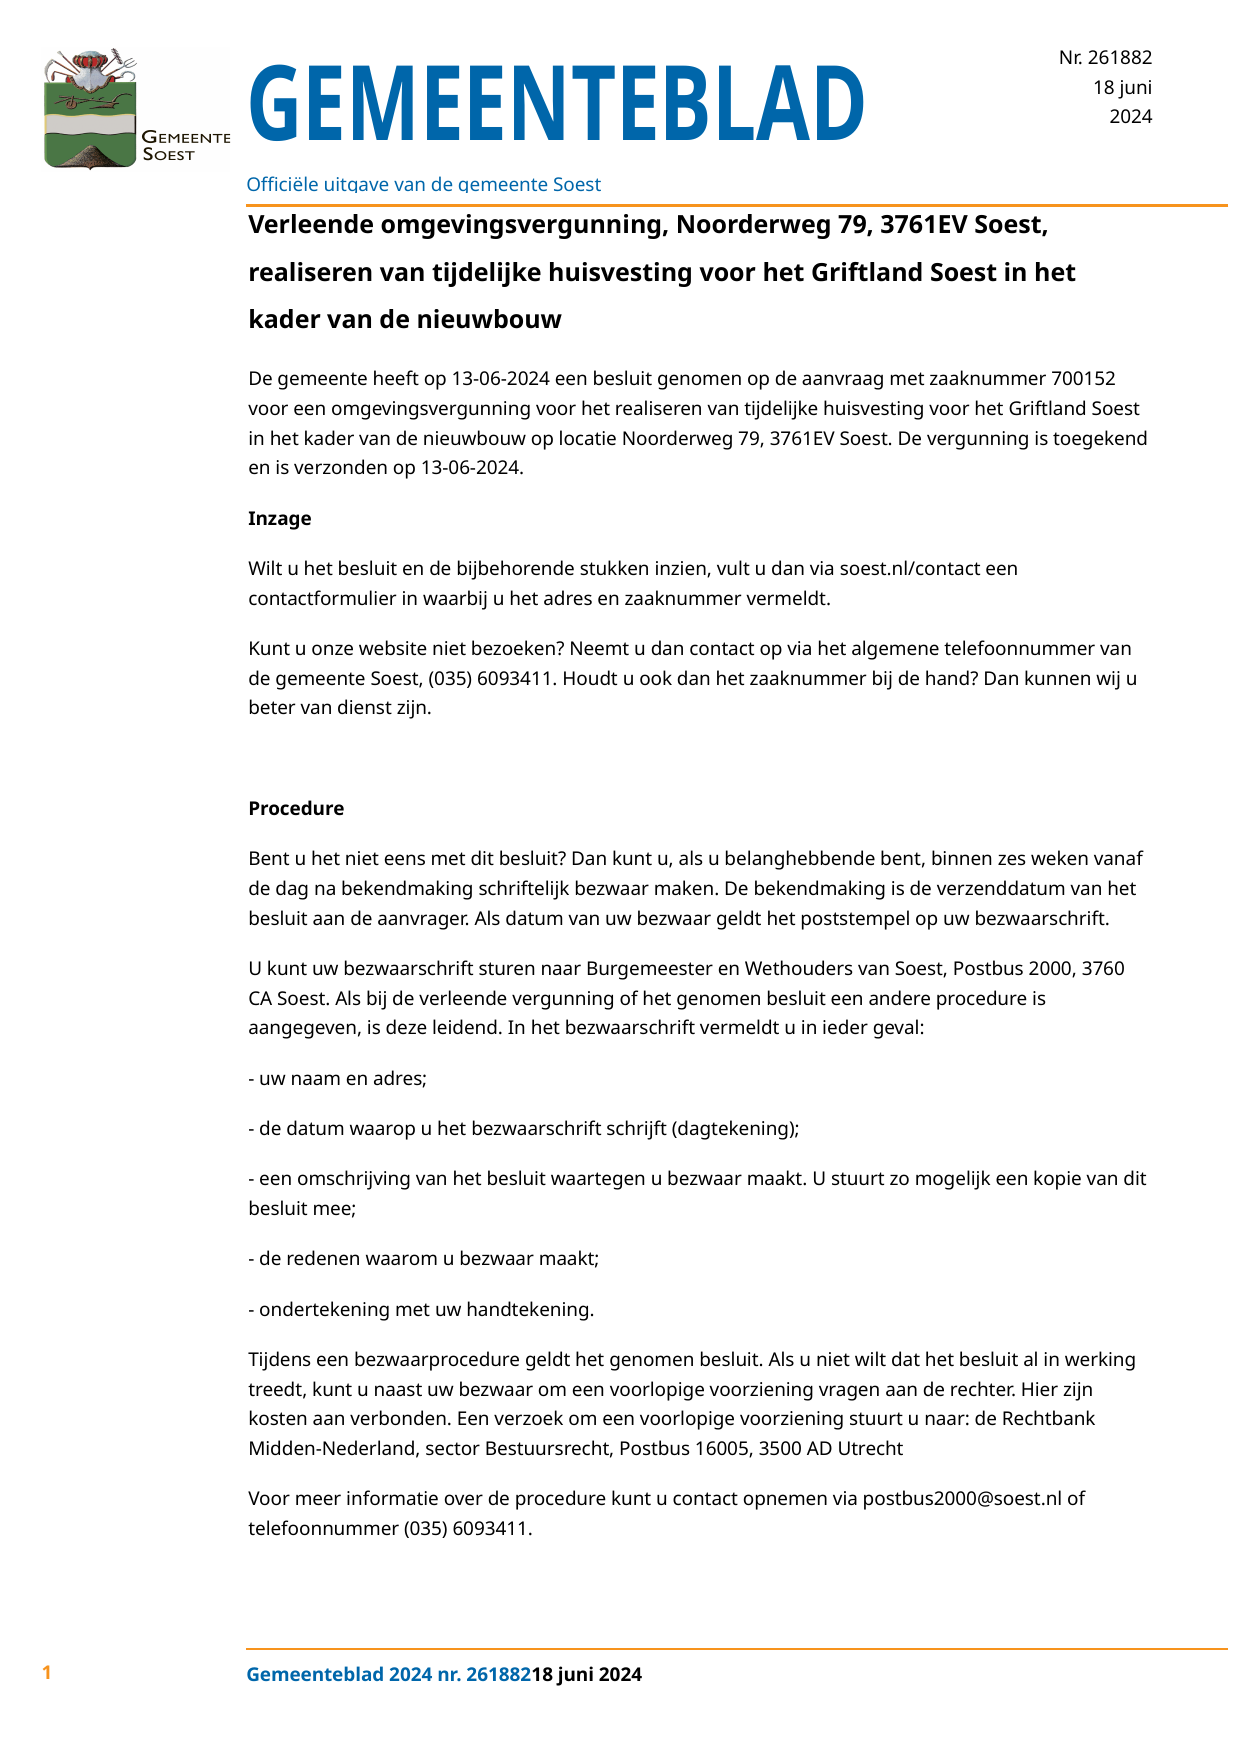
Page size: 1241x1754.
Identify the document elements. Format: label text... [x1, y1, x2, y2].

text Inzage [248, 505, 1152, 530]
text De gemeente heeft op 13-06-2024 een besluit genomen op de aanvraag met zaaknummer 700152 voor een omgevingsvergunning voor het realiseren van tijdelijke huisvesting voor het Griftland Soest in het kader van de nieuwbouw op locatie Noorderweg 79, 3761EV Soest. De vergunning is toegekend en is verzonden op 13-06-2024. [248, 366, 1152, 480]
text - ondertekening met uw handtekening. [248, 1296, 1152, 1322]
text - de redenen waarom u bezwaar maakt; [248, 1246, 1152, 1271]
text Bent u het niet eens met dit besluit? Dan kunt u, als u belanghebbende bent, binnen zes weken vanaf de dag na bekendmaking schriftelijk bezwaar maken. De bekendmaking is de verzenddatum van het besluit aan de aanvrager. Als datum van uw bezwaar geldt het poststempel op uw bezwaarschrift. [248, 846, 1152, 930]
text - een omschrijving van het besluit waartegen u bezwaar maakt. U stuurt zo mogelijk een kopie van dit besluit mee; [248, 1166, 1152, 1221]
text Verleende omgevingsvergunning, Noorderweg 79, 3761EV Soest, realiseren van tijdelijke huisvesting voor het Griftland Soest in het kader van de nieuwbouw [248, 207, 1152, 336]
text - de datum waarop u het bezwaarschrift schrijft (dagtekening); [248, 1115, 1152, 1141]
text Kunt u onze website niet bezoeken? Neemt u dan contact op via het algemene telefoonnummer van de gemeente Soest, (035) 6093411. Houdt u ook dan het zaaknummer bij de hand? Dan kunnen wij u beter van dienst zijn. [248, 635, 1152, 720]
text U kunt uw bezwaarschrift sturen naar Burgemeester en Wethouders van Soest, Postbus 2000, 3760 CA Soest. Als bij de verleende vergunning of het genomen besluit een andere procedure is aangegeven, is deze leidend. In het bezwaarschrift vermeldt u in ieder geval: [248, 955, 1152, 1040]
picture [41, 47, 231, 172]
text Wilt u het besluit en de bijbehorende stukken inzien, vult u dan via soest.nl/contact een contactformulier in waarbij u het adres en zaaknummer vermeldt. [248, 555, 1152, 610]
text Voor meer informatie over de procedure kunt u contact opnemen via postbus2000@soest.nl of telefoonnummer (035) 6093411. [248, 1486, 1152, 1541]
text Tijdens een bezwaarprocedure geldt het genomen besluit. Als u niet wilt dat het besluit al in werking treedt, kunt u naast uw bezwaar om een voorlopige voorziening vragen aan de rechter. Hier zijn kosten aan verbonden. Een verzoek om een voorlopige voorziening stuurt u naar: de Rechtbank Midden-Nederland, sector Bestuursrecht, Postbus 16005, 3500 AD Utrecht [248, 1346, 1152, 1461]
text - uw naam en adres; [248, 1065, 1152, 1090]
text Procedure [248, 795, 1152, 821]
